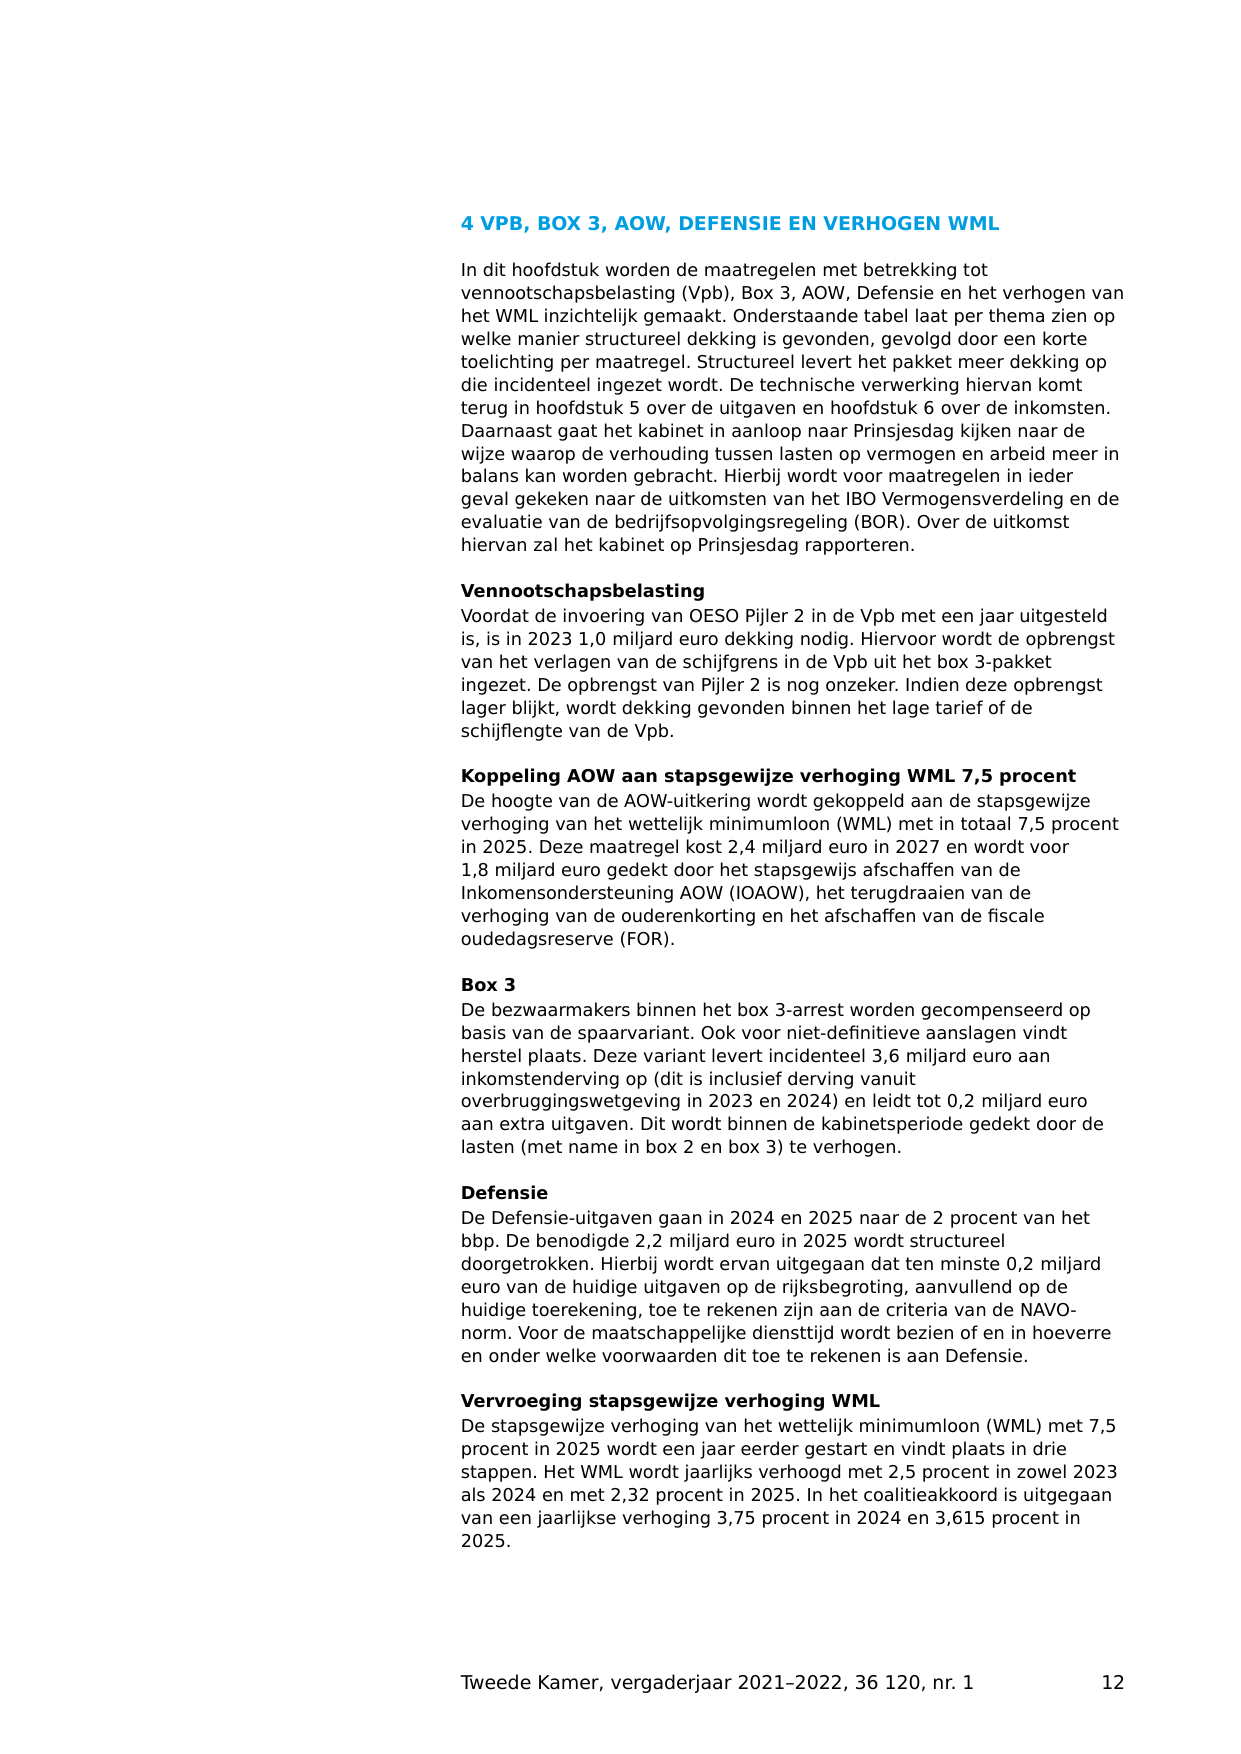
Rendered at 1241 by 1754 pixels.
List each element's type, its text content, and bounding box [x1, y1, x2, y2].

text Box 3 [461, 973, 1125, 996]
text Vennootschapsbelasting [461, 579, 1125, 602]
text De hoogte van de AOW-uitkering wordt gekoppeld aan de stapsgewijze verhoging van het wettelijk minimumloon (WML) met in totaal 7,5 procent in 2025. Deze maatregel kost 2,4 miljard euro in 2027 en wordt voor 1,8 miljard euro gedekt door het stapsgewijs afschaffen van de Inkomensondersteuning AOW (IOAOW), het terugdraaien van de verhoging van de ouderenkorting en het afschaffen van de fiscale oudedagsreserve (FOR). [461, 789, 1125, 950]
text Voordat de invoering van OESO Pijler 2 in de Vpb met een jaar uitgesteld is, is in 2023 1,0 miljard euro dekking nodig. Hiervoor wordt de opbrengst van het verlagen van de schijfgrens in de Vpb uit het box 3-pakket ingezet. De opbrengst van Pijler 2 is nog onzeker. Indien deze opbrengst lager blijkt, wordt dekking gevonden binnen het lage tarief of de schijflengte van de Vpb. [461, 604, 1125, 742]
text Defensie [461, 1181, 1125, 1204]
text De stapsgewijze verhoging van het wettelijk minimumloon (WML) met 7,5 procent in 2025 wordt een jaar eerder gestart en vindt plaats in drie stappen. Het WML wordt jaarlijks verhoogd met 2,5 procent in zowel 2023 als 2024 en met 2,32 procent in 2025. In het coalitieakkoord is uitgegaan van een jaarlijkse verhoging 3,75 procent in 2024 en 3,615 procent in 2025. [461, 1414, 1125, 1552]
text De Defensie-uitgaven gaan in 2024 en 2025 naar de 2 procent van het bbp. De benodigde 2,2 miljard euro in 2025 wordt structureel doorgetrokken. Hierbij wordt ervan uitgegaan dat ten minste 0,2 miljard euro van de huidige uitgaven op de rijksbegroting, aanvullend op de huidige toerekening, toe te rekenen zijn aan de criteria van de NAVO-norm. Voor de maatschappelijke diensttijd wordt bezien of en in hoeverre en onder welke voorwaarden dit toe te rekenen is aan Defensie. [461, 1206, 1125, 1367]
text In dit hoofdstuk worden de maatregelen met betrekking tot vennootschapsbelasting (Vpb), Box 3, AOW, Defensie en het verhogen van het WML inzichtelijk gemaakt. Onderstaande tabel laat per thema zien op welke manier structureel dekking is gevonden, gevolgd door een korte toelichting per maatregel. Structureel levert het pakket meer dekking op die incidenteel ingezet wordt. De technische verwerking hiervan komt terug in hoofdstuk 5 over de uitgaven en hoofdstuk 6 over de inkomsten. Daarnaast gaat het kabinet in aanloop naar Prinsjesdag kijken naar de wijze waarop de verhouding tussen lasten op vermogen en arbeid meer in balans kan worden gebracht. Hierbij wordt voor maatregelen in ieder geval gekeken naar de uitkomsten van het IBO Vermogensverdeling en de evaluatie van de bedrijfsopvolgingsregeling (BOR). Over de uitkomst hiervan zal het kabinet op Prinsjesdag rapporteren. [461, 258, 1125, 556]
text Koppeling AOW aan stapsgewijze verhoging WML 7,5 procent [461, 764, 1125, 787]
text Vervroeging stapsgewijze verhoging WML [461, 1389, 1125, 1412]
title 4 VPB, Box 3, AOW, Defensie en verhogen WML [461, 213, 1125, 235]
text De bezwaarmakers binnen het box 3-arrest worden gecompenseerd op basis van de spaarvariant. Ook voor niet-definitieve aanslagen vindt herstel plaats. Deze variant levert incidenteel 3,6 miljard euro aan inkomstenderving op (dit is inclusief derving vanuit overbruggingswetgeving in 2023 en 2024) en leidt tot 0,2 miljard euro aan extra uitgaven. Dit wordt binnen de kabinetsperiode gedekt door de lasten (met name in box 2 en box 3) te verhogen. [461, 998, 1125, 1158]
